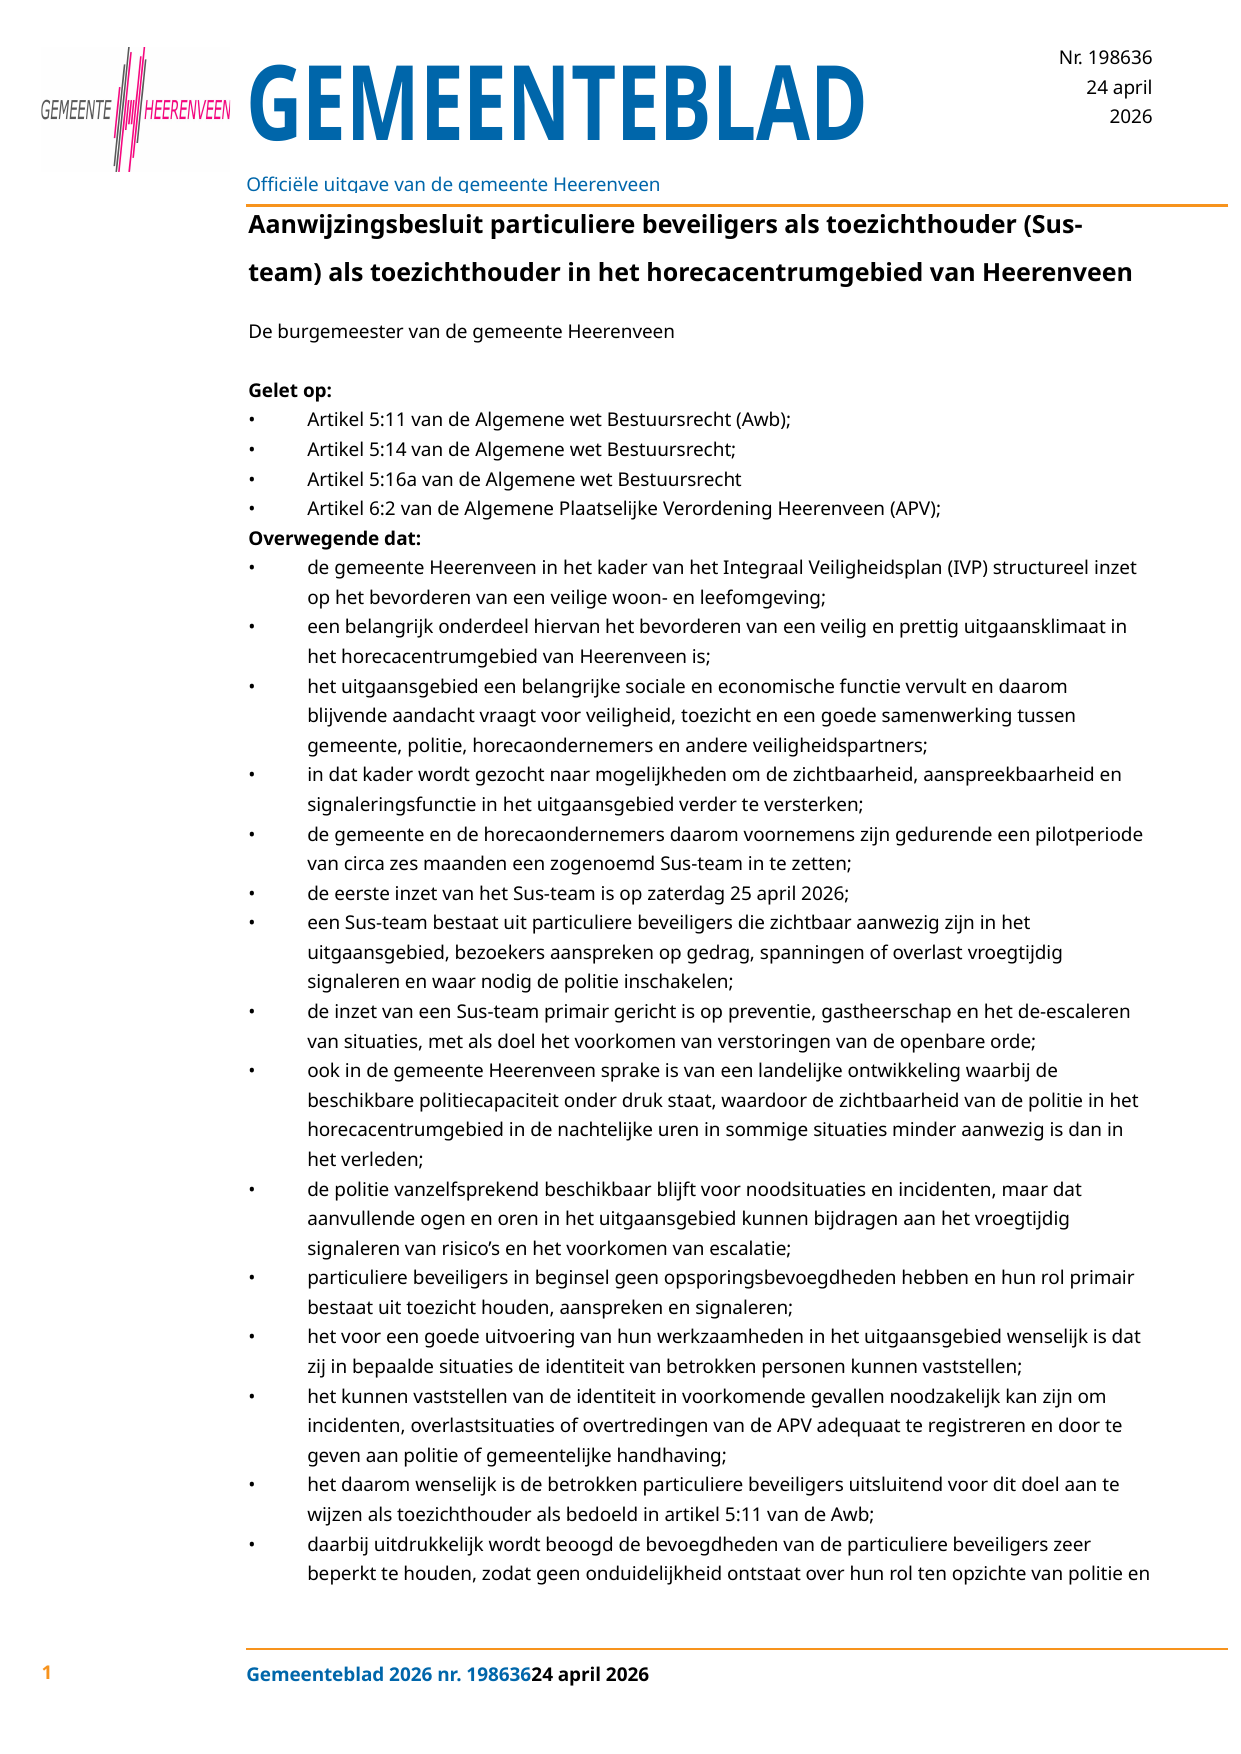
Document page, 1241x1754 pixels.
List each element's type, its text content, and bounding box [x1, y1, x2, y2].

picture [41, 47, 231, 172]
list Artikel 5:14 van de Algemene wet Bestuursrecht; [248, 436, 1152, 462]
list het uitgaansgebied een belangrijke sociale en economische functie vervult en daarom blijvende aandacht vraagt voor veiligheid, toezicht en een goede samenwerking tussen gemeente, politie, horecaondernemers en andere veiligheidspartners; [248, 673, 1152, 758]
list het kunnen vaststellen van de identiteit in voorkomende gevallen noodzakelijk kan zijn om incidenten, overlastsituaties of overtredingen van de APV adequaat te registreren en door te geven aan politie of gemeentelijke handhaving; [248, 1383, 1152, 1468]
list in dat kader wordt gezocht naar mogelijkheden om de zichtbaarheid, aanspreekbaarheid en signaleringsfunctie in het uitgaansgebied verder te versterken; [248, 762, 1152, 817]
list Artikel 5:11 van de Algemene wet Bestuursrecht (Awb); [248, 407, 1152, 432]
list de inzet van een Sus-team primair gericht is op preventie, gastheerschap en het de-escaleren van situaties, met als doel het voorkomen van verstoringen van de openbare orde; [248, 998, 1152, 1054]
list het daarom wenselijk is de betrokken particuliere beveiligers uitsluitend voor dit doel aan te wijzen als toezichthouder als bedoeld in artikel 5:11 van de Awb; [248, 1472, 1152, 1527]
list de politie vanzelfsprekend beschikbaar blijft voor noodsituaties en incidenten, maar dat aanvullende ogen en oren in het uitgaansgebied kunnen bijdragen aan het vroegtijdig signaleren van risico’s en het voorkomen van escalatie; [248, 1176, 1152, 1261]
list een belangrijk onderdeel hiervan het bevorderen van een veilig en prettig uitgaansklimaat in het horecacentrumgebied van Heerenveen is; [248, 614, 1152, 669]
list Artikel 5:16a van de Algemene wet Bestuursrecht [248, 466, 1152, 492]
list ook in de gemeente Heerenveen sprake is van een landelijke ontwikkeling waarbij de beschikbare politiecapaciteit onder druk staat, waardoor de zichtbaarheid van de politie in het horecacentrumgebied in de nachtelijke uren in sommige situaties minder aanwezig is dan in het verleden; [248, 1057, 1152, 1172]
text Overwegende dat: [248, 525, 1152, 551]
list de eerste inzet van het Sus-team is op zaterdag 25 april 2026; [248, 880, 1152, 906]
list daarbij uitdrukkelijk wordt beoogd de bevoegdheden van de particuliere beveiligers zeer beperkt te houden, zodat geen onduidelijkheid ontstaat over hun rol ten opzichte van politie en [248, 1531, 1152, 1586]
list particuliere beveiligers in beginsel geen opsporingsbevoegdheden hebben en hun rol primair bestaat uit toezicht houden, aanspreken en signaleren; [248, 1264, 1152, 1320]
text Gelet op: [248, 377, 1152, 403]
text De burgemeester van de gemeente Heerenveen [248, 318, 1152, 344]
text Aanwijzingsbesluit particuliere beveiligers als toezichthouder (Sus-team) als toezichthouder in het horecacentrumgebied van Heerenveen [248, 207, 1152, 288]
list de gemeente en de horecaondernemers daarom voornemens zijn gedurende een pilotperiode van circa zes maanden een zogenoemd Sus-team in te zetten; [248, 821, 1152, 876]
list de gemeente Heerenveen in het kader van het Integraal Veiligheidsplan (IVP) structureel inzet op het bevorderen van een veilige woon- en leefomgeving; [248, 554, 1152, 610]
list een Sus-team bestaat uit particuliere beveiligers die zichtbaar aanwezig zijn in het uitgaansgebied, bezoekers aanspreken op gedrag, spanningen of overlast vroegtijdig signaleren en waar nodig de politie inschakelen; [248, 909, 1152, 994]
list het voor een goede uitvoering van hun werkzaamheden in het uitgaansgebied wenselijk is dat zij in bepaalde situaties de identiteit van betrokken personen kunnen vaststellen; [248, 1324, 1152, 1379]
list Artikel 6:2 van de Algemene Plaatselijke Verordening Heerenveen (APV); [248, 495, 1152, 521]
